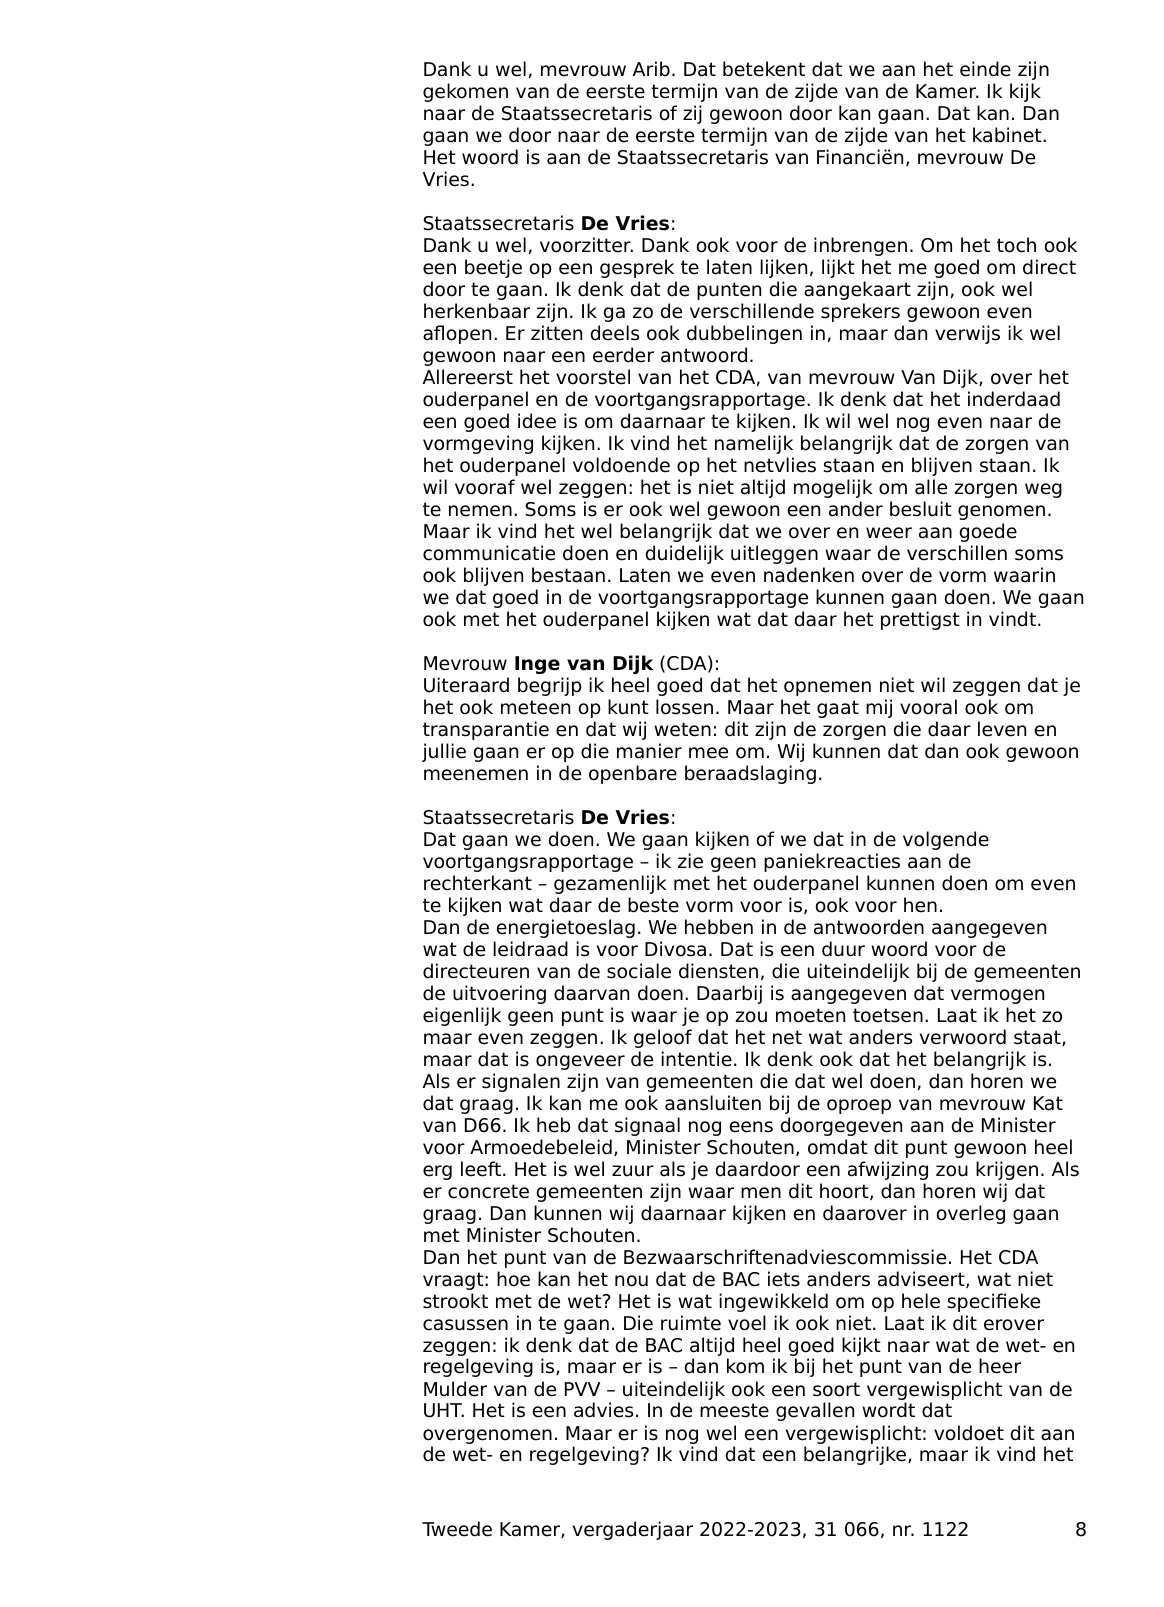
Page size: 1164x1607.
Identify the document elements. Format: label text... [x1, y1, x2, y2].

text Mevrouw Inge van Dijk (CDA): [422, 653, 1087, 675]
text Dank u wel, mevrouw Arib. Dat betekent dat we aan het einde zijn gekomen van de eerste termijn van de zijde van de Kamer. Ik kijk naar de Staatssecretaris of zij gewoon door kan gaan. Dat kan. Dan gaan we door naar de eerste termijn van de zijde van het kabinet. Het woord is aan de Staatssecretaris van Financiën, mevrouw De Vries. [422, 59, 1087, 191]
text Allereerst het voorstel van het CDA, van mevrouw Van Dijk, over het ouderpanel en de voortgangsrapportage. Ik denk dat het inderdaad een goed idee is om daarnaar te kijken. Ik wil wel nog even naar de vormgeving kijken. Ik vind het namelijk belangrijk dat de zorgen van het ouderpanel voldoende op het netvlies staan en blijven staan. Ik wil vooraf wel zeggen: het is niet altijd mogelijk om alle zorgen weg te nemen. Soms is er ook wel gewoon een ander besluit genomen. Maar ik vind het wel belangrijk dat we over en weer aan goede communicatie doen en duidelijk uitleggen waar de verschillen soms ook blijven bestaan. Laten we even nadenken over de vorm waarin we dat goed in de voortgangsrapportage kunnen gaan doen. We gaan ook met het ouderpanel kijken wat dat daar het prettigst in vindt. [422, 367, 1087, 631]
text Dat gaan we doen. We gaan kijken of we dat in de volgende voortgangsrapportage – ik zie geen paniekreacties aan de rechterkant – gezamenlijk met het ouderpanel kunnen doen om even te kijken wat daar de beste vorm voor is, ook voor hen. [422, 829, 1087, 917]
text Uiteraard begrijp ik heel goed dat het opnemen niet wil zeggen dat je het ook meteen op kunt lossen. Maar het gaat mij vooral ook om transparantie en dat wij weten: dit zijn de zorgen die daar leven en jullie gaan er op die manier mee om. Wij kunnen dat dan ook gewoon meenemen in de openbare beraadslaging. [422, 675, 1087, 785]
text Dan de energietoeslag. We hebben in de antwoorden aangegeven wat de leidraad is voor Divosa. Dat is een duur woord voor de directeuren van de sociale diensten, die uiteindelijk bij de gemeenten de uitvoering daarvan doen. Daarbij is aangegeven dat vermogen eigenlijk geen punt is waar je op zou moeten toetsen. Laat ik het zo maar even zeggen. Ik geloof dat het net wat anders verwoord staat, maar dat is ongeveer de intentie. Ik denk ook dat het belangrijk is. Als er signalen zijn van gemeenten die dat wel doen, dan horen we dat graag. Ik kan me ook aansluiten bij de oproep van mevrouw Kat van D66. Ik heb dat signaal nog eens doorgegeven aan de Minister voor Armoedebeleid, Minister Schouten, omdat dit punt gewoon heel erg leeft. Het is wel zuur als je daardoor een afwijzing zou krijgen. Als er concrete gemeenten zijn waar men dit hoort, dan horen wij dat graag. Dan kunnen wij daarnaar kijken en daarover in overleg gaan met Minister Schouten. [422, 917, 1087, 1247]
text Dank u wel, voorzitter. Dank ook voor de inbrengen. Om het toch ook een beetje op een gesprek te laten lijken, lijkt het me goed om direct door te gaan. Ik denk dat de punten die aangekaart zijn, ook wel herkenbaar zijn. Ik ga zo de verschillende sprekers gewoon even aflopen. Er zitten deels ook dubbelingen in, maar dan verwijs ik wel gewoon naar een eerder antwoord. [422, 235, 1087, 367]
text Staatssecretaris De Vries: [422, 213, 1087, 235]
text Staatssecretaris De Vries: [422, 807, 1087, 829]
text Dan het punt van de Bezwaarschriftenadviescommissie. Het CDA vraagt: hoe kan het nou dat de BAC iets anders adviseert, wat niet strookt met de wet? Het is wat ingewikkeld om op hele specifieke casussen in te gaan. Die ruimte voel ik ook niet. Laat ik dit erover zeggen: ik denk dat de BAC altijd heel goed kijkt naar wat de wet- en regelgeving is, maar er is – dan kom ik bij het punt van de heer Mulder van de PVV – uiteindelijk ook een soort vergewisplicht van de UHT. Het is een advies. In de meeste gevallen wordt dat overgenomen. Maar er is nog wel een vergewisplicht: voldoet dit aan de wet- en regelgeving? Ik vind dat een belangrijke, maar ik vind het [422, 1247, 1087, 1466]
